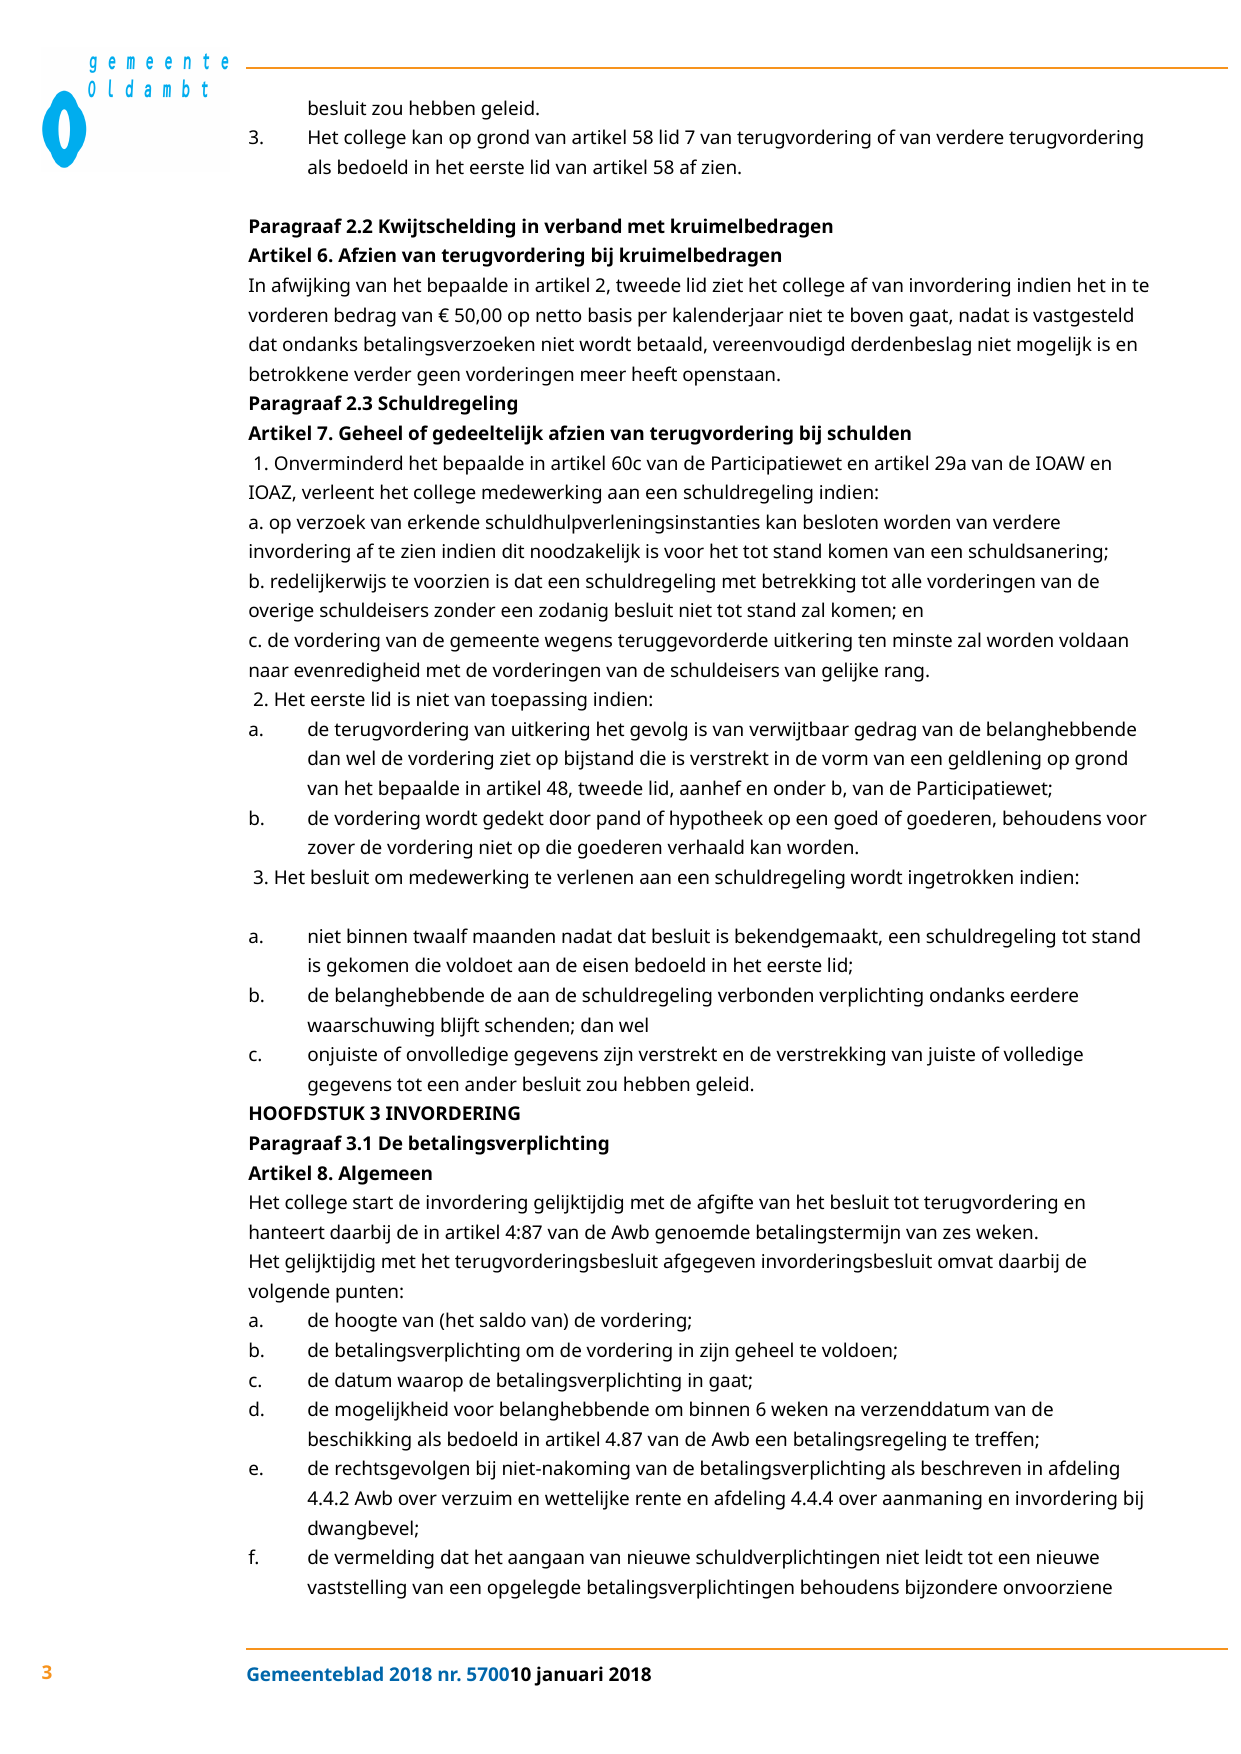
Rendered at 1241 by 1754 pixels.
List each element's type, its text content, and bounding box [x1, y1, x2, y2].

list Het college kan op grond van artikel 58 lid 7 van terugvordering of van verdere terugvordering als bedoeld in het eerste lid van artikel 58 af zien. [248, 124, 1152, 180]
list de vermelding dat het aangaan van nieuwe schuldverplichtingen niet leidt tot een nieuwe vaststelling van een opgelegde betalingsverplichtingen behoudens bijzondere onvoorziene [248, 1544, 1152, 1600]
picture [41, 47, 231, 172]
text 2. Het eerste lid is niet van toepassing indien: [248, 686, 1152, 712]
text Paragraaf 2.3 Schuldregeling [248, 391, 1152, 416]
list niet binnen twaalf maanden nadat dat besluit is bekendgemaakt, een schuldregeling tot stand is gekomen die voldoet aan de eisen bedoeld in het eerste lid; [248, 923, 1152, 978]
list de vordering wordt gedekt door pand of hypotheek op een goed of goederen, behoudens voor zover de vordering niet op die goederen verhaald kan worden. [248, 805, 1152, 860]
text HOOFDSTUK 3 INVORDERING [248, 1101, 1152, 1126]
text Artikel 7. Geheel of gedeeltelijk afzien van terugvordering bij schulden [248, 420, 1152, 446]
list de rechtsgevolgen bij niet-nakoming van de betalingsverplichting als beschreven in afdeling 4.4.2 Awb over verzuim en wettelijke rente en afdeling 4.4.4 over aanmaning en invordering bij dwangbevel; [248, 1456, 1152, 1541]
list de betalingsverplichting om de vordering in zijn geheel te voldoen; [248, 1337, 1152, 1363]
list de datum waarop de betalingsverplichting in gaat; [248, 1367, 1152, 1393]
text Paragraaf 2.2 Kwijtschelding in verband met kruimelbedragen [248, 213, 1152, 239]
text Artikel 8. Algemeen [248, 1160, 1152, 1186]
list de terugvordering van uitkering het gevolg is van verwijtbaar gedrag van de belanghebbende dan wel de vordering ziet op bijstand die is verstrekt in de vorm van een geldlening op grond van het bepaalde in artikel 48, tweede lid, aanhef en onder b, van de Participatiewet; [248, 716, 1152, 801]
text Het college start de invordering gelijktijdig met de afgifte van het besluit tot terugvordering en hanteert daarbij de in artikel 4:87 van de Awb genoemde betalingstermijn van zes weken. [248, 1189, 1152, 1245]
text a. op verzoek van erkende schuldhulpverleningsinstanties kan besloten worden van verdere invordering af te zien indien dit noodzakelijk is voor het tot stand komen van een schuldsanering; [248, 509, 1152, 564]
text b. redelijkerwijs te voorzien is dat een schuldregeling met betrekking tot alle vorderingen van de overige schuldeisers zonder een zodanig besluit niet tot stand zal komen; en [248, 568, 1152, 623]
text 1. Onverminderd het bepaalde in artikel 60c van de Participatiewet en artikel 29a van de IOAW en IOAZ, verleent het college medewerking aan een schuldregeling indien: [248, 450, 1152, 505]
text 3. Het besluit om medewerking te verlenen aan een schuldregeling wordt ingetrokken indien: [248, 864, 1152, 890]
text Paragraaf 3.1 De betalingsverplichting [248, 1130, 1152, 1156]
text Het gelijktijdig met het terugvorderingsbesluit afgegeven invorderingsbesluit omvat daarbij de volgende punten: [248, 1248, 1152, 1304]
text c. de vordering van de gemeente wegens teruggevorderde uitkering ten minste zal worden voldaan naar evenredigheid met de vorderingen van de schuldeisers van gelijke rang. [248, 627, 1152, 683]
text Artikel 6. Afzien van terugvordering bij kruimelbedragen [248, 243, 1152, 268]
list besluit zou hebben geleid. [248, 95, 1152, 121]
list de hoogte van (het saldo van) de vordering; [248, 1308, 1152, 1333]
list onjuiste of onvolledige gegevens zijn verstrekt en de verstrekking van juiste of volledige gegevens tot een ander besluit zou hebben geleid. [248, 1041, 1152, 1097]
list de belanghebbende de aan de schuldregeling verbonden verplichting ondanks eerdere waarschuwing blijft schenden; dan wel [248, 982, 1152, 1038]
list de mogelijkheid voor belanghebbende om binnen 6 weken na verzenddatum van de beschikking als bedoeld in artikel 4.87 van de Awb een betalingsregeling te treffen; [248, 1396, 1152, 1452]
text In afwijking van het bepaalde in artikel 2, tweede lid ziet het college af van invordering indien het in te vorderen bedrag van € 50,00 op netto basis per kalenderjaar niet te boven gaat, nadat is vastgesteld dat ondanks betalingsverzoeken niet wordt betaald, vereenvoudigd derdenbeslag niet mogelijk is en betrokkene verder geen vorderingen meer heeft openstaan. [248, 272, 1152, 387]
